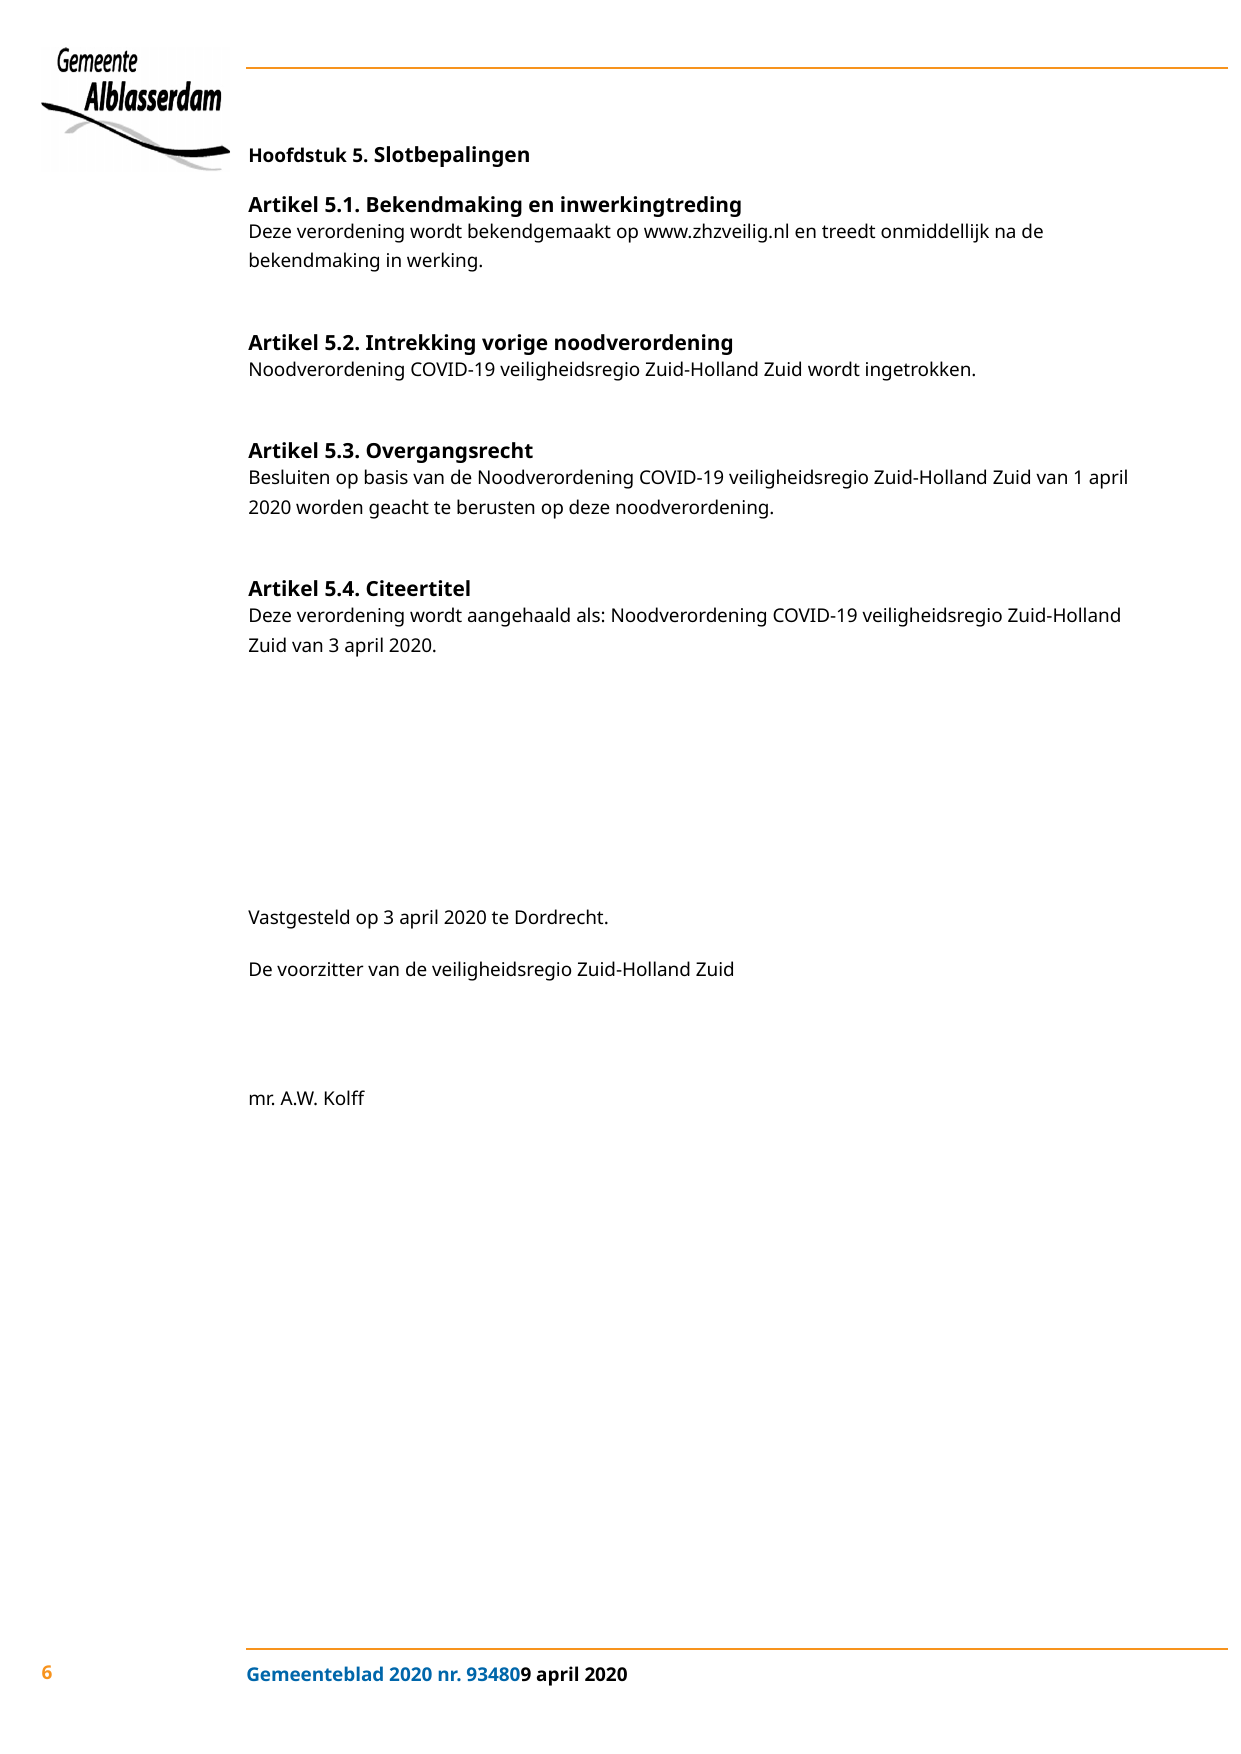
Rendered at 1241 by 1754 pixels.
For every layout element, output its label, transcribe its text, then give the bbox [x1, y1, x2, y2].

text Artikel 5.4. Citeertitel [248, 574, 1152, 603]
text Hoofdstuk 5. Slotbepalingen [248, 140, 1152, 169]
text mr. A.W. Kolff [248, 1085, 1152, 1110]
text Noodverordening COVID-19 veiligheidsregio Zuid-Holland Zuid wordt ingetrokken. [248, 356, 1152, 382]
text Artikel 5.3. Overgangsrecht [248, 436, 1152, 464]
text Artikel 5.2. Intrekking vorige noodverordening [248, 328, 1152, 356]
text Artikel 5.1. Bekendmaking en inwerkingtreding [248, 190, 1152, 218]
text Deze verordening wordt aangehaald als: Noodverordening COVID-19 veiligheidsregio Zuid-Holland Zuid van 3 april 2020. [248, 603, 1152, 658]
text De voorzitter van de veiligheidsregio Zuid-Holland Zuid [248, 956, 1152, 982]
picture [41, 47, 231, 172]
text Deze verordening wordt bekendgemaakt op www.zhzveilig.nl en treedt onmiddellijk na de bekendmaking in werking. [248, 218, 1152, 273]
text Besluiten op basis van de Noodverordening COVID-19 veiligheidsregio Zuid-Holland Zuid van 1 april 2020 worden geacht te berusten op deze noodverordening. [248, 464, 1152, 520]
text Vastgesteld op 3 april 2020 te Dordrecht. [248, 904, 1152, 930]
